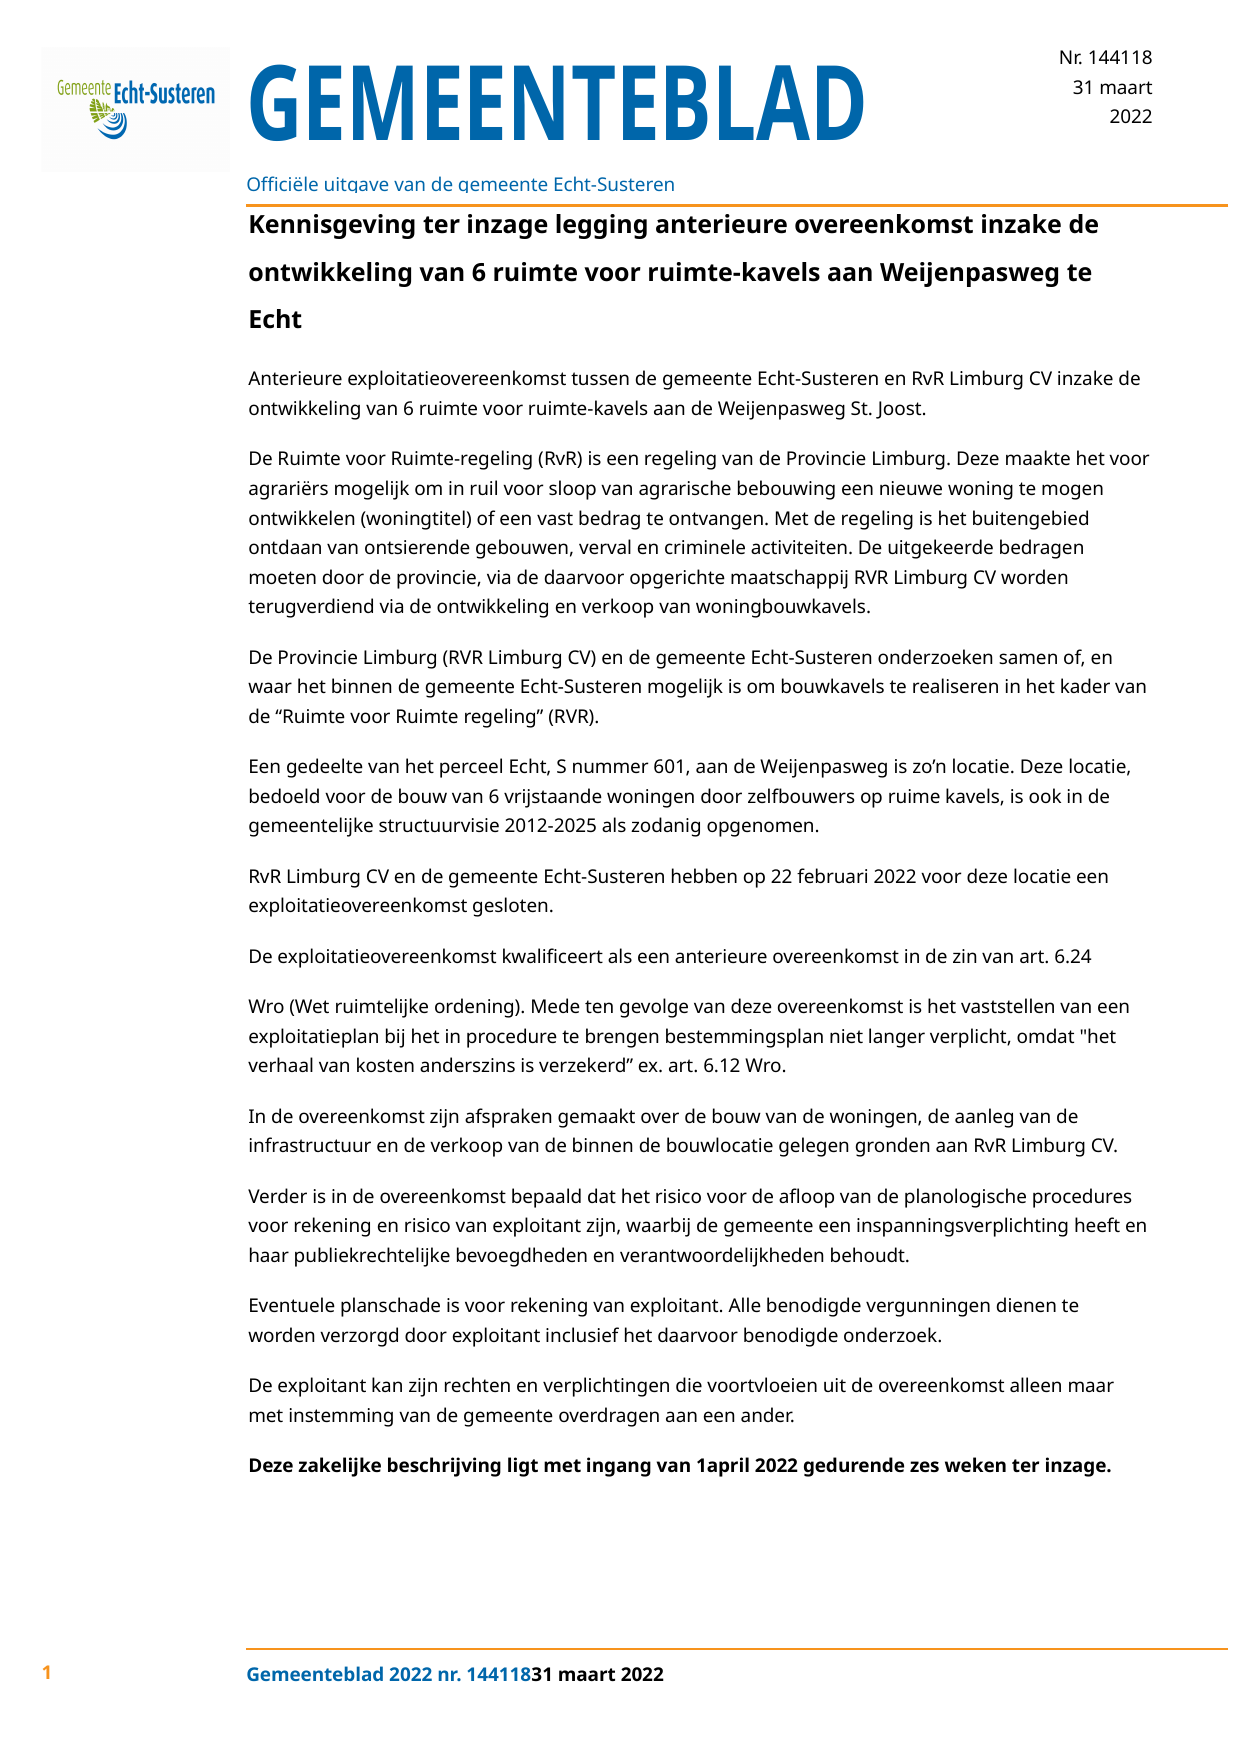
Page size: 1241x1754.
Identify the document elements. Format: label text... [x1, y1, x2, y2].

text RvR Limburg CV en de gemeente Echt-Susteren hebben op 22 februari 2022 voor deze locatie een exploitatieovereenkomst gesloten. [248, 863, 1152, 918]
text In de overeenkomst zijn afspraken gemaakt over de bouw van de woningen, de aanleg van de infrastructuur en de verkoop van de binnen de bouwlocatie gelegen gronden aan RvR Limburg CV. [248, 1103, 1152, 1158]
text Deze zakelijke beschrijving ligt met ingang van 1april 2022 gedurende zes weken ter inzage. [248, 1453, 1152, 1478]
text Wro (Wet ruimtelijke ordening). Mede ten gevolge van deze overeenkomst is het vaststellen van een exploitatieplan bij het in procedure te brengen bestemmingsplan niet langer verplicht, omdat "het verhaal van kosten anderszins is verzekerd’’ ex. art. 6.12 Wro. [248, 993, 1152, 1078]
text De Provincie Limburg (RVR Limburg CV) en de gemeente Echt-Susteren onderzoeken samen of, en waar het binnen de gemeente Echt-Susteren mogelijk is om bouwkavels te realiseren in het kader van de “Ruimte voor Ruimte regeling” (RVR). [248, 644, 1152, 729]
text Verder is in de overeenkomst bepaald dat het risico voor de afloop van de planologische procedures voor rekening en risico van exploitant zijn, waarbij de gemeente een inspanningsverplichting heeft en haar publiekrechtelijke bevoegdheden en verantwoordelijkheden behoudt. [248, 1183, 1152, 1268]
text De Ruimte voor Ruimte-regeling (RvR) is een regeling van de Provincie Limburg. Deze maakte het voor agrariërs mogelijk om in ruil voor sloop van agrarische bebouwing een nieuwe woning te mogen ontwikkelen (woningtitel) of een vast bedrag te ontvangen. Met de regeling is het buitengebied ontdaan van ontsierende gebouwen, verval en criminele activiteiten. De uitgekeerde bedragen moeten door de provincie, via de daarvoor opgerichte maatschappij RVR Limburg CV worden terugverdiend via de ontwikkeling en verkoop van woningbouwkavels. [248, 446, 1152, 619]
text De exploitant kan zijn rechten en verplichtingen die voortvloeien uit de overeenkomst alleen maar met instemming van de gemeente overdragen aan een ander. [248, 1373, 1152, 1428]
text Eventuele planschade is voor rekening van exploitant. Alle benodigde vergunningen dienen te worden verzorgd door exploitant inclusief het daarvoor benodigde onderzoek. [248, 1293, 1152, 1348]
text Anterieure exploitatieovereenkomst tussen de gemeente Echt-Susteren en RvR Limburg CV inzake de ontwikkeling van 6 ruimte voor ruimte-kavels aan de Weijenpasweg St. Joost. [248, 366, 1152, 421]
text De exploitatieovereenkomst kwalificeert als een anterieure overeenkomst in de zin van art. 6.24 [248, 943, 1152, 969]
text Kennisgeving ter inzage legging anterieure overeenkomst inzake de ontwikkeling van 6 ruimte voor ruimte-kavels aan Weijenpasweg te Echt [248, 207, 1152, 336]
picture [41, 47, 231, 172]
text Een gedeelte van het perceel Echt, S nummer 601, aan de Weijenpasweg is zo’n locatie. Deze locatie, bedoeld voor de bouw van 6 vrijstaande woningen door zelfbouwers op ruime kavels, is ook in de gemeentelijke structuurvisie 2012-2025 als zodanig opgenomen. [248, 753, 1152, 838]
